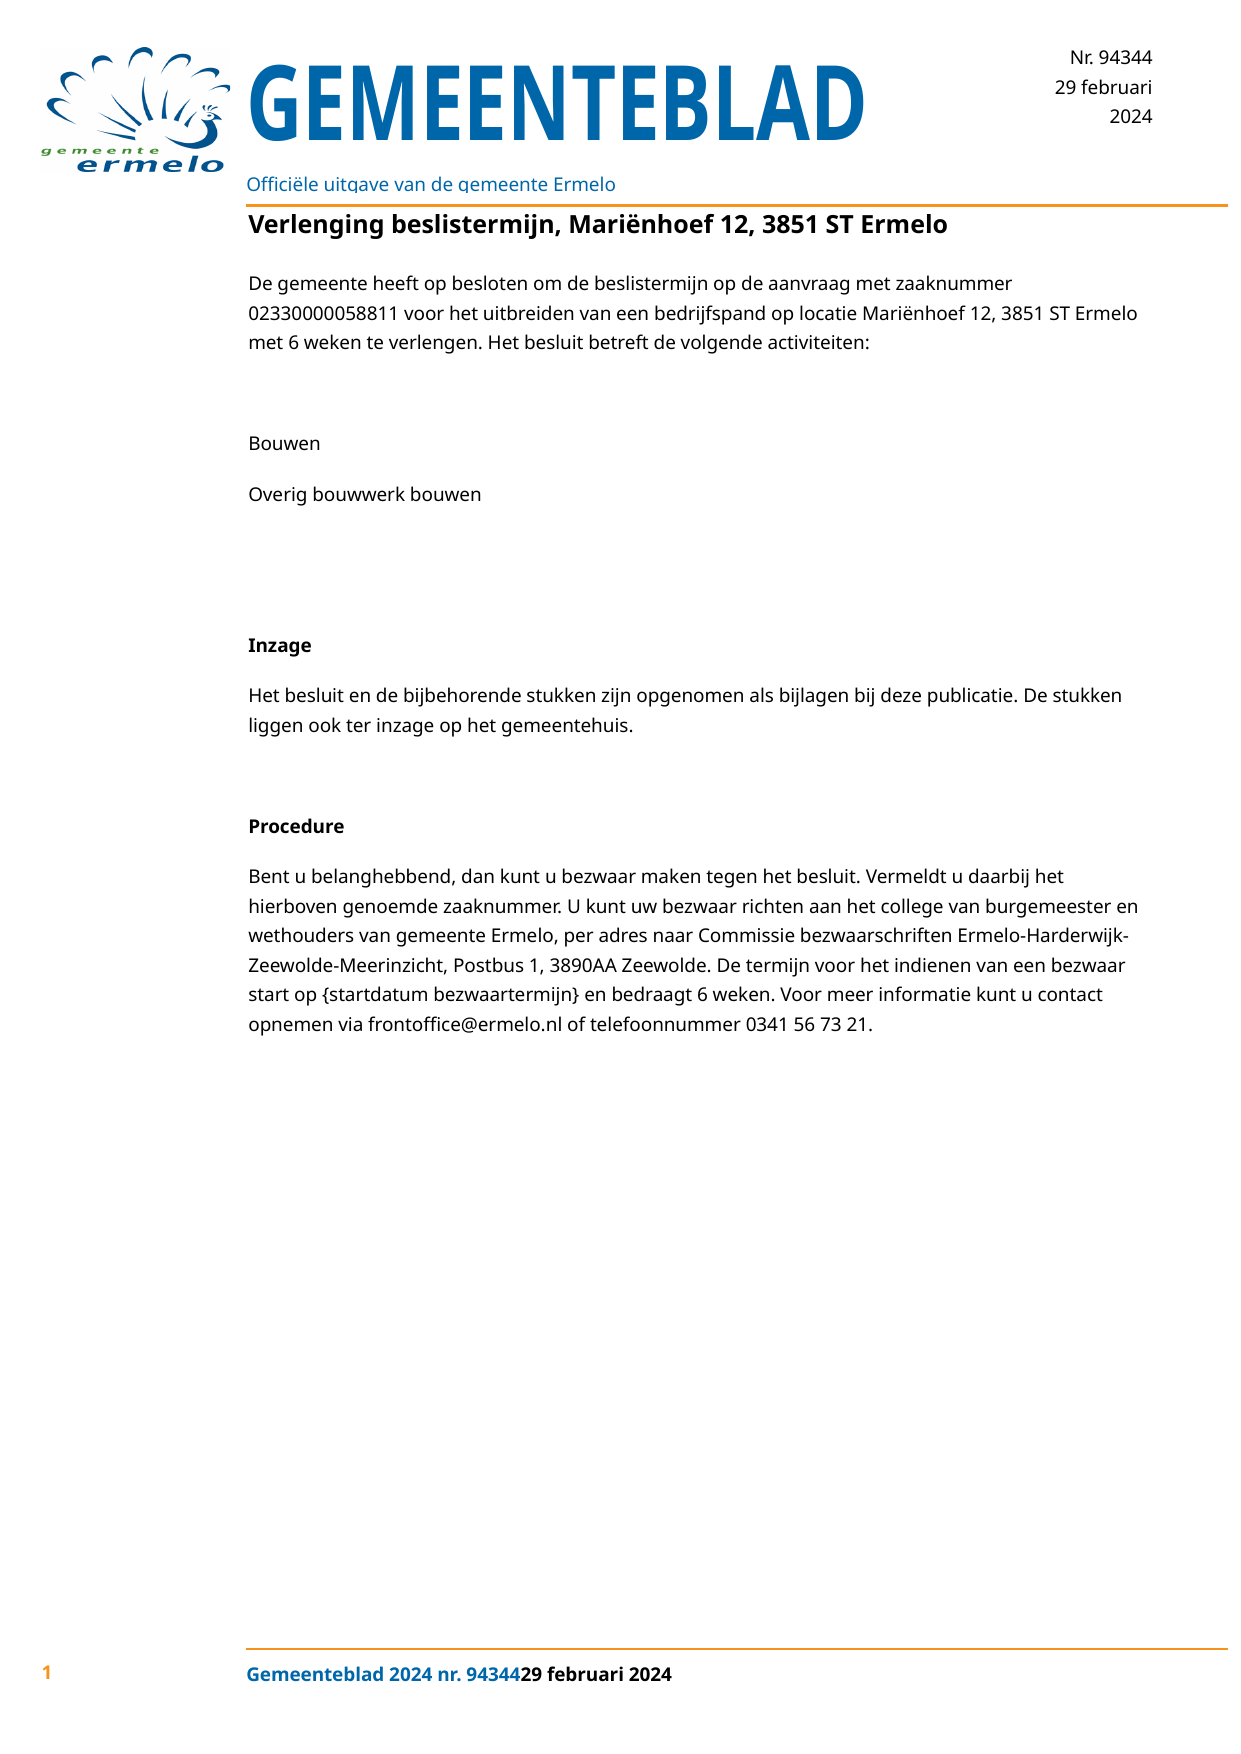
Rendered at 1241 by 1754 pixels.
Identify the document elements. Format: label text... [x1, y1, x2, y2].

text Bouwen [248, 430, 1152, 456]
text De gemeente heeft op besloten om de beslistermijn op de aanvraag met zaaknummer 02330000058811 voor het uitbreiden van een bedrijfspand op locatie Mariënhoef 12, 3851 ST Ermelo met 6 weken te verlengen. Het besluit betreft de volgende activiteiten: [248, 270, 1152, 355]
text Inzage [248, 632, 1152, 658]
text Verlenging beslistermijn, Mariënhoef 12, 3851 ST Ermelo [248, 207, 1152, 241]
text Bent u belanghebbend, dan kunt u bezwaar maken tegen het besluit. Vermeldt u daarbij het hierboven genoemde zaaknummer. U kunt uw bezwaar richten aan het college van burgemeester en wethouders van gemeente Ermelo, per adres naar Commissie bezwaarschriften Ermelo-Harderwijk-Zeewolde-Meerinzicht, Postbus 1, 3890AA Zeewolde. De termijn voor het indienen van een bezwaar start op {startdatum bezwaartermijn} en bedraagt 6 weken. Voor meer informatie kunt u contact opnemen via frontoffice@ermelo.nl of telefoonnummer 0341 56 73 21. [248, 863, 1152, 1037]
picture [41, 47, 231, 172]
text Overig bouwwerk bouwen [248, 481, 1152, 506]
text Procedure [248, 813, 1152, 838]
text Het besluit en de bijbehorende stukken zijn opgenomen als bijlagen bij deze publicatie. De stukken liggen ook ter inzage op het gemeentehuis. [248, 682, 1152, 738]
